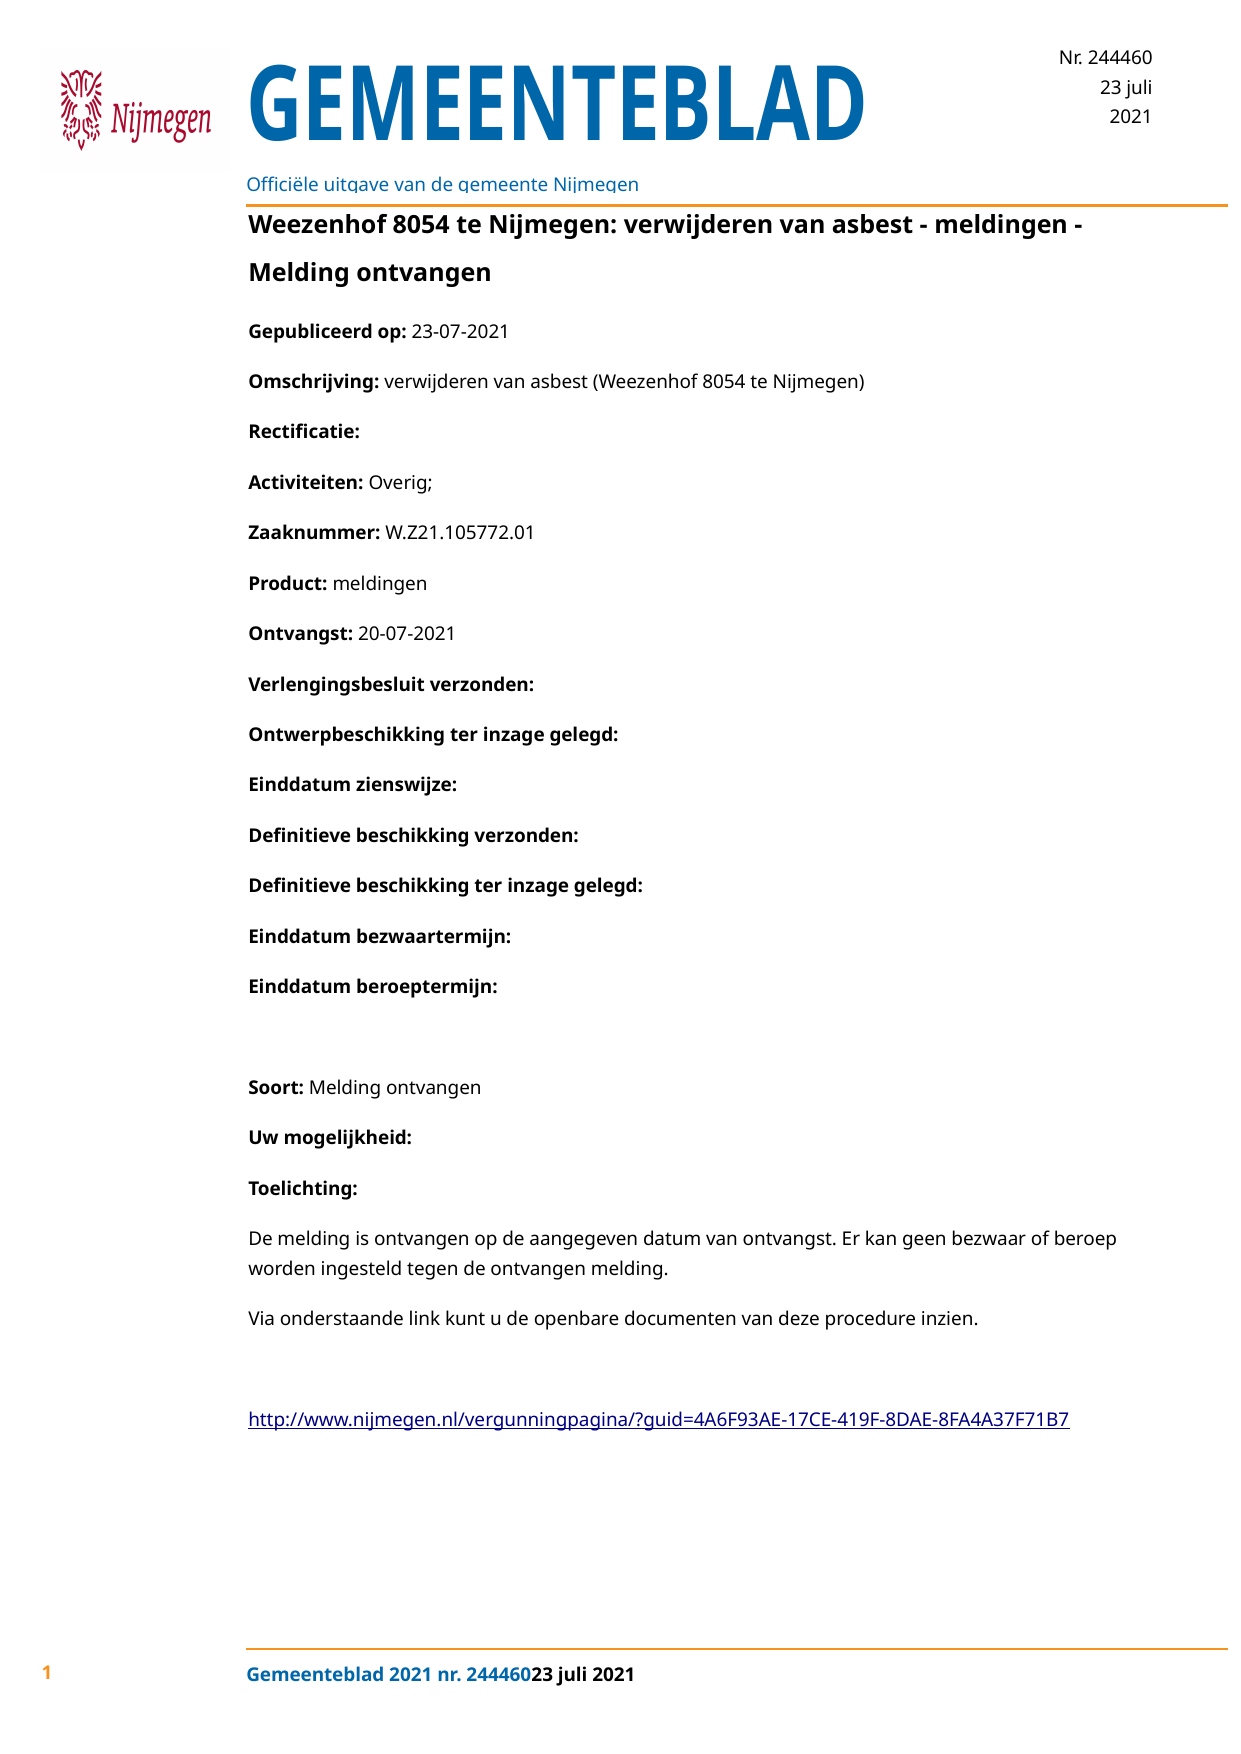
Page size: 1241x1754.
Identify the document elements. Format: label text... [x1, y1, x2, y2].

text Einddatum beroeptermijn: [248, 973, 1152, 999]
text Einddatum zienswijze: [248, 772, 1152, 797]
text Product: meldingen [248, 570, 1152, 596]
text Rectificatie: [248, 419, 1152, 444]
text Zaaknummer: W.Z21.105772.01 [248, 519, 1152, 545]
text Uw mogelijkheid: [248, 1124, 1152, 1150]
text Ontvangst: 20-07-2021 [248, 620, 1152, 646]
text Toelichting: [248, 1175, 1152, 1201]
text http://www.nijmegen.nl/vergunningpagina/?guid=4A6F93AE-17CE-419F-8DAE-8FA4A37F71B7 [248, 1406, 1152, 1432]
text Definitieve beschikking ter inzage gelegd: [248, 872, 1152, 898]
text Definitieve beschikking verzonden: [248, 822, 1152, 848]
text Verlengingsbesluit verzonden: [248, 671, 1152, 697]
text Weezenhof 8054 te Nijmegen: verwijderen van asbest - meldingen - Melding ontvangen [248, 207, 1152, 288]
text Soort: Melding ontvangen [248, 1074, 1152, 1100]
text Ontwerpbeschikking ter inzage gelegd: [248, 721, 1152, 747]
text Via onderstaande link kunt u de openbare documenten van deze procedure inzien. [248, 1305, 1152, 1331]
text Omschrijving: verwijderen van asbest (Weezenhof 8054 te Nijmegen) [248, 368, 1152, 394]
text De melding is ontvangen op de aangegeven datum van ontvangst. Er kan geen bezwaar of beroep worden ingesteld tegen de ontvangen melding. [248, 1225, 1152, 1281]
text Activiteiten: Overig; [248, 469, 1152, 495]
text Einddatum bezwaartermijn: [248, 923, 1152, 949]
text Gepubliceerd op: 23-07-2021 [248, 318, 1152, 344]
picture [41, 47, 231, 172]
